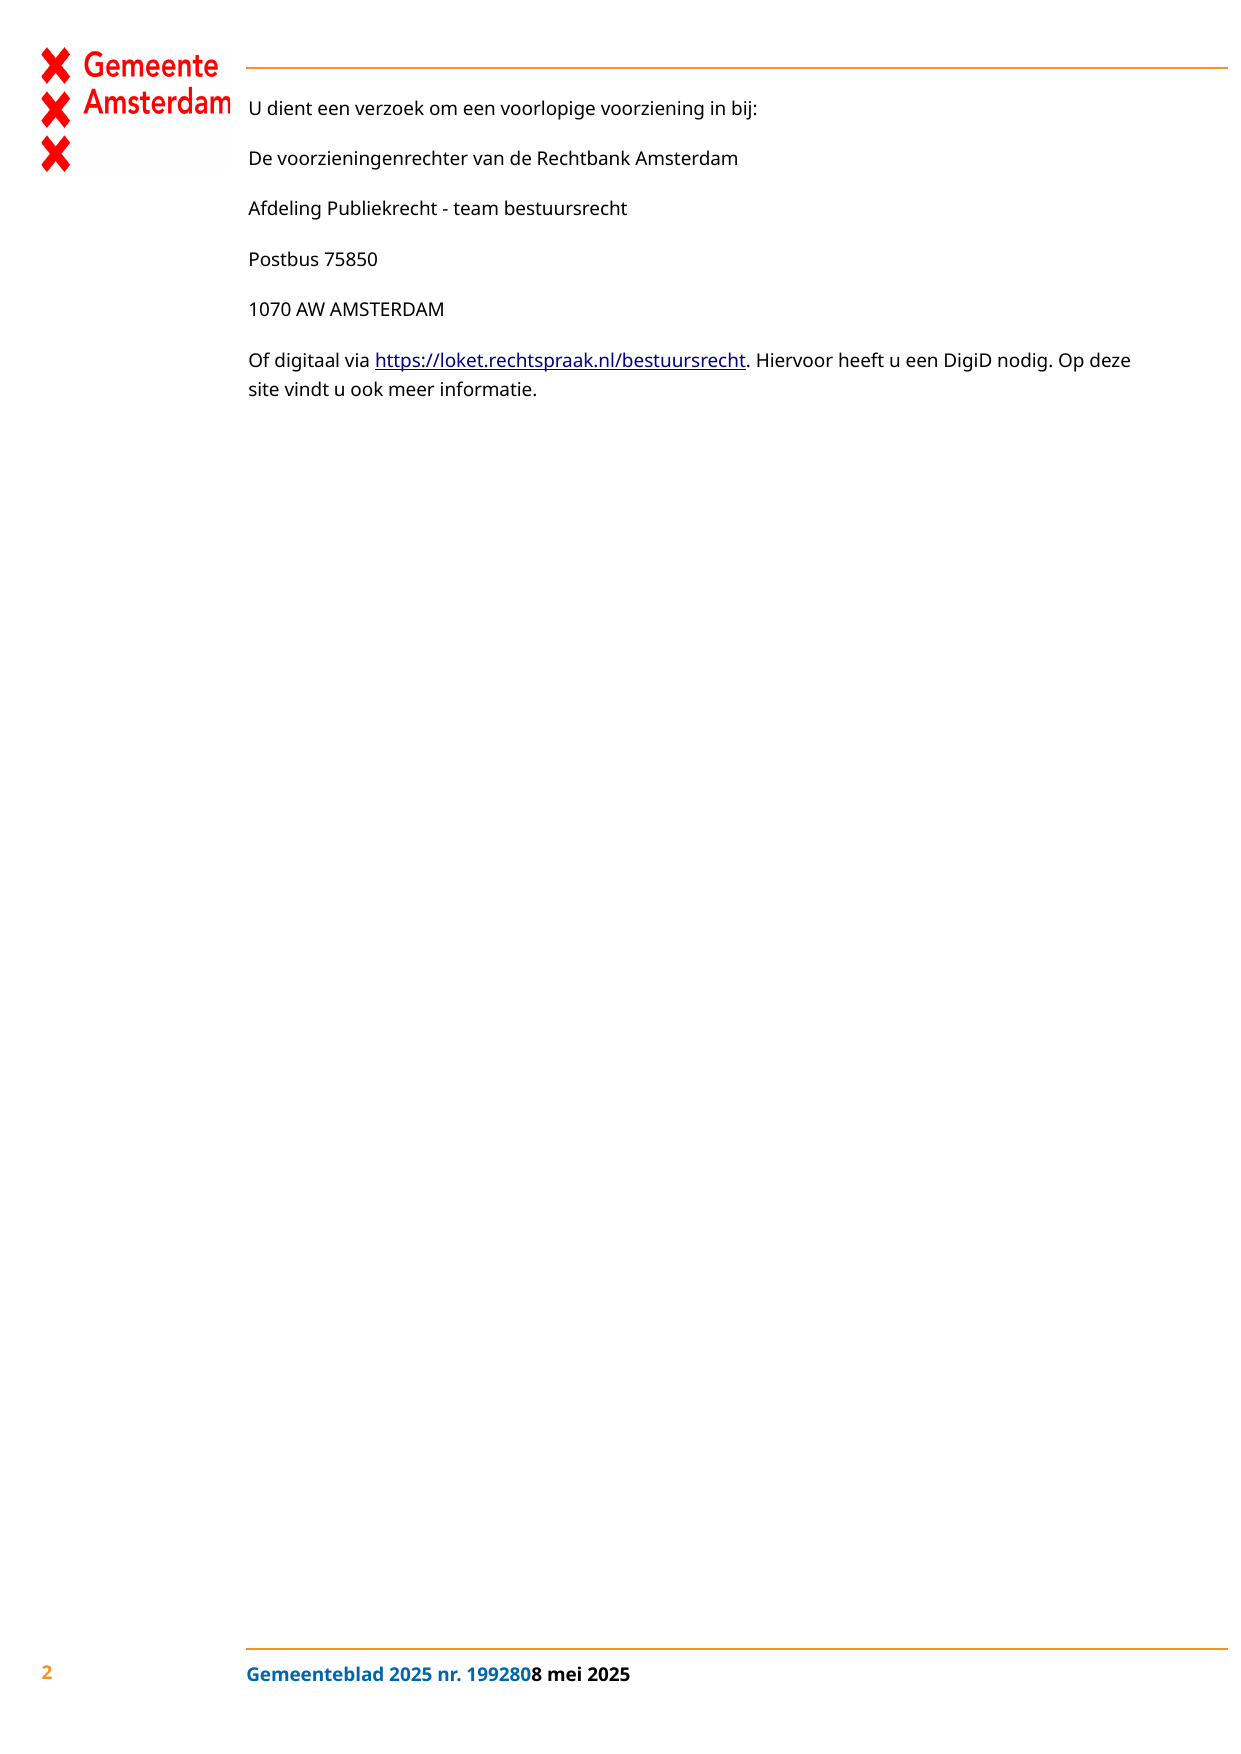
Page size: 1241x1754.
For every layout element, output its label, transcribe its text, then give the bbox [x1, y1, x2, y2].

text De voorzieningenrechter van de Rechtbank Amsterdam [248, 145, 1152, 171]
text Postbus 75850 [248, 246, 1152, 272]
text Of digitaal via https://loket.rechtspraak.nl/bestuursrecht. Hiervoor heeft u een DigiD nodig. Op deze site vindt u ook meer informatie. [248, 347, 1152, 402]
picture [41, 47, 231, 172]
text U dient een verzoek om een voorlopige voorziening in bij: [248, 95, 1152, 121]
text Afdeling Publiekrecht - team bestuursrecht [248, 196, 1152, 221]
text 1070 AW AMSTERDAM [248, 296, 1152, 322]
